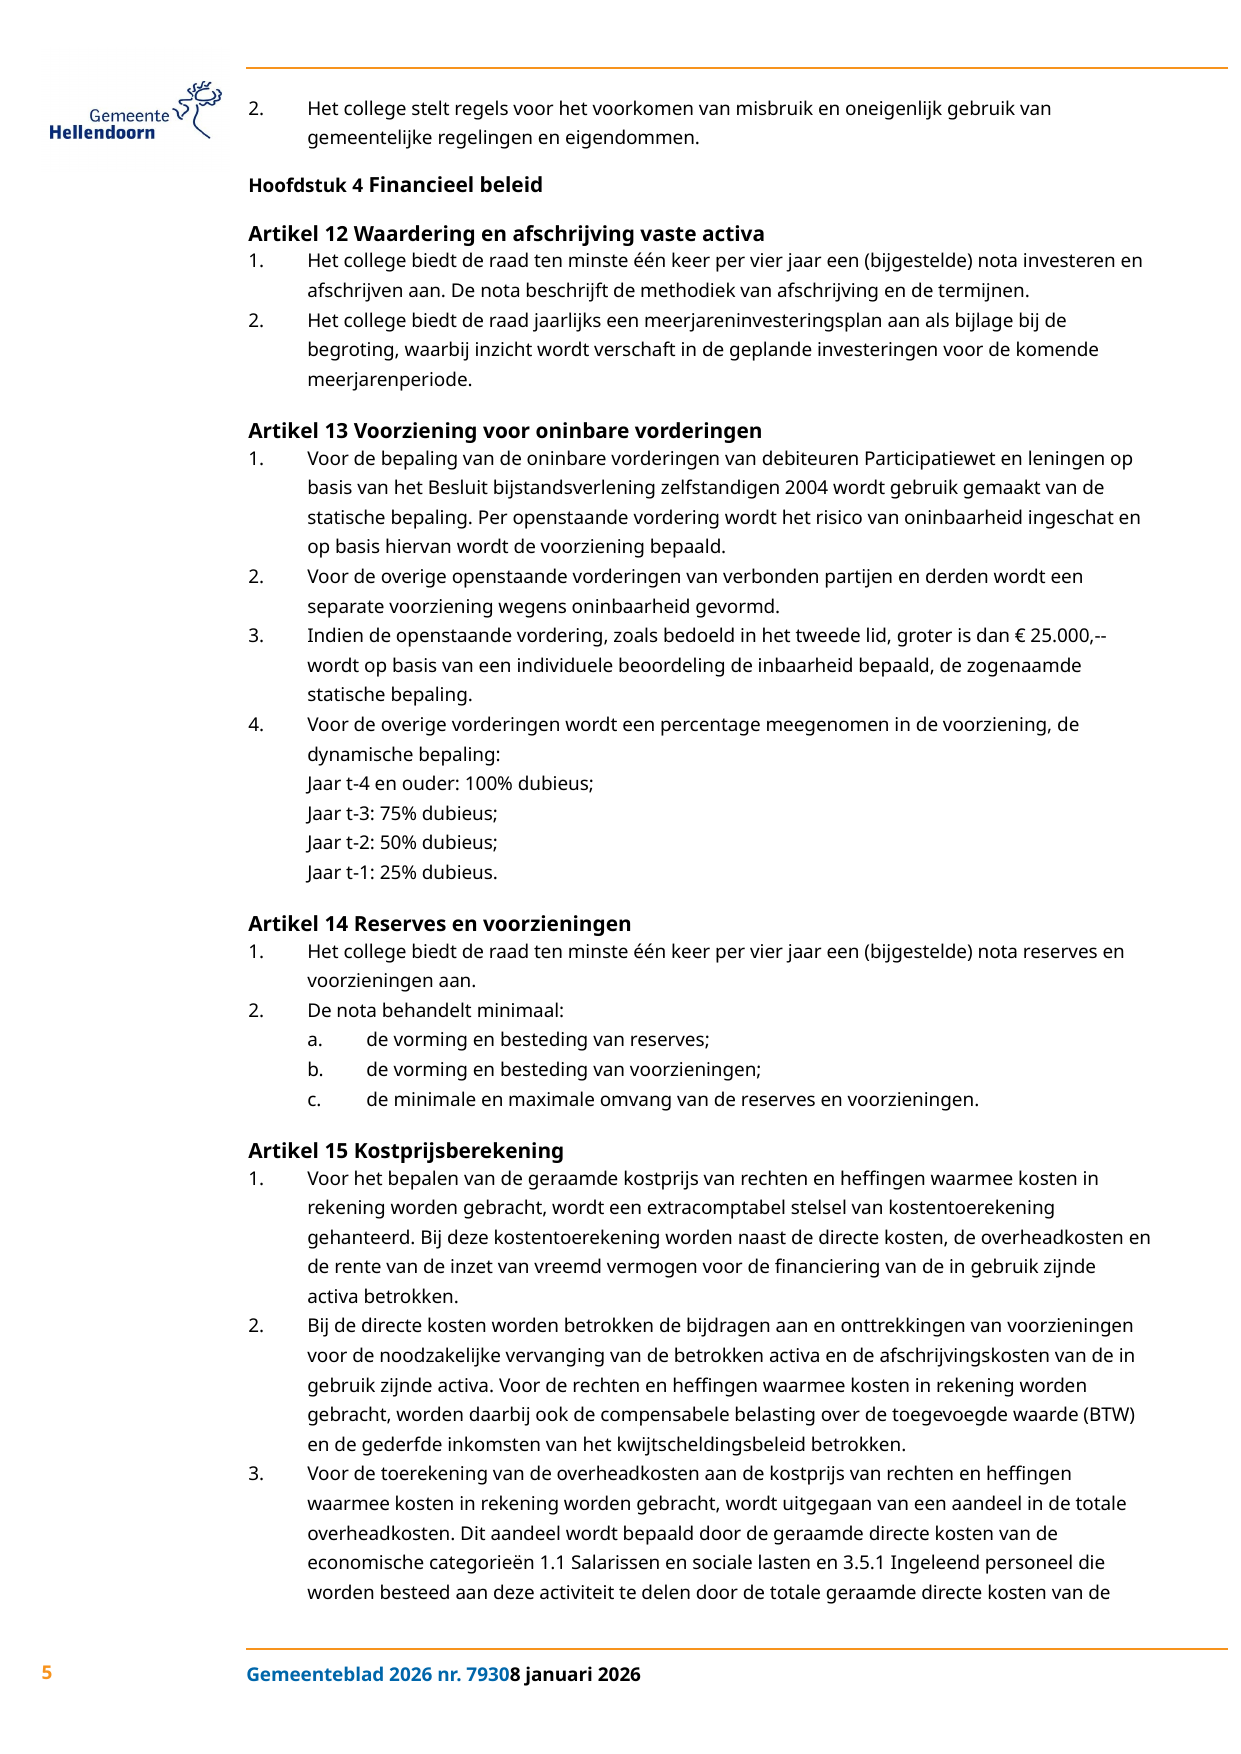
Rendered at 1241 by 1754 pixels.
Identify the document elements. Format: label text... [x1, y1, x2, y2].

text Artikel 12 Waardering en afschrijving vaste activa [248, 219, 1152, 248]
list Bij de directe kosten worden betrokken de bijdragen aan en onttrekkingen van voorzieningen voor de noodzakelijke vervanging van de betrokken activa en de afschrijvingskosten van de in gebruik zijnde activa. Voor de rechten en heffingen waarmee kosten in rekening worden gebracht, worden daarbij ook de compensabele belasting over de toegevoegde waarde (BTW) en de gederfde inkomsten van het kwijtscheldingsbeleid betrokken. [248, 1313, 1152, 1457]
text Hoofdstuk 4 Financieel beleid [248, 170, 1152, 198]
list Het college stelt regels voor het voorkomen van misbruik en oneigenlijk gebruik van gemeentelijke regelingen en eigendommen. [248, 95, 1152, 150]
picture [41, 47, 231, 172]
list de vorming en besteding van reserves; [307, 1027, 1152, 1052]
list de minimale en maximale omvang van de reserves en voorzieningen. [307, 1086, 1152, 1112]
list Voor de overige openstaande vorderingen van verbonden partijen en derden wordt een separate voorziening wegens oninbaarheid gevormd. [248, 563, 1152, 618]
list Het college biedt de raad ten minste één keer per vier jaar een (bijgestelde) nota reserves en voorzieningen aan. [248, 938, 1152, 993]
text Artikel 14 Reserves en voorzieningen [248, 909, 1152, 938]
list de vorming en besteding van voorzieningen; [307, 1056, 1152, 1082]
list Jaar t-4 en ouder: 100% dubieus; [248, 770, 1152, 796]
list Het college biedt de raad ten minste één keer per vier jaar een (bijgestelde) nota investeren en afschrijven aan. De nota beschrijft de methodiek van afschrijving en de termijnen. [248, 248, 1152, 303]
text Artikel 13 Voorziening voor oninbare vorderingen [248, 416, 1152, 445]
text Artikel 15 Kostprijsberekening [248, 1136, 1152, 1165]
list Jaar t-2: 50% dubieus; [248, 829, 1152, 855]
list Voor de bepaling van de oninbare vorderingen van debiteuren Participatiewet en leningen op basis van het Besluit bijstandsverlening zelfstandigen 2004 wordt gebruik gemaakt van de statische bepaling. Per openstaande vordering wordt het risico van oninbaarheid ingeschat en op basis hiervan wordt de voorziening bepaald. [248, 445, 1152, 559]
list Het college biedt de raad jaarlijks een meerjareninvesteringsplan aan als bijlage bij de begroting, waarbij inzicht wordt verschaft in de geplande investeringen voor de komende meerjarenperiode. [248, 307, 1152, 392]
list Jaar t-1: 25% dubieus. [248, 859, 1152, 885]
list Indien de openstaande vordering, zoals bedoeld in het tweede lid, groter is dan € 25.000,-- wordt op basis van een individuele beoordeling de inbaarheid bepaald, de zogenaamde statische bepaling. [248, 622, 1152, 707]
list Voor de toerekening van de overheadkosten aan de kostprijs van rechten en heffingen waarmee kosten in rekening worden gebracht, wordt uitgegaan van een aandeel in de totale overheadkosten. Dit aandeel wordt bepaald door de geraamde directe kosten van de economische categorieën 1.1 Salarissen en sociale lasten en 3.5.1 Ingeleend personeel die worden besteed aan deze activiteit te delen door de totale geraamde directe kosten van de [248, 1461, 1152, 1604]
list Voor het bepalen van de geraamde kostprijs van rechten en heffingen waarmee kosten in rekening worden gebracht, wordt een extracomptabel stelsel van kostentoerekening gehanteerd. Bij deze kostentoerekening worden naast de directe kosten, de overheadkosten en de rente van de inzet van vreemd vermogen voor de financiering van de in gebruik zijnde activa betrokken. [248, 1165, 1152, 1309]
list Jaar t-3: 75% dubieus; [248, 800, 1152, 826]
list De nota behandelt minimaal: [248, 997, 1152, 1023]
list Voor de overige vorderingen wordt een percentage meegenomen in de voorziening, de dynamische bepaling: [248, 711, 1152, 766]
